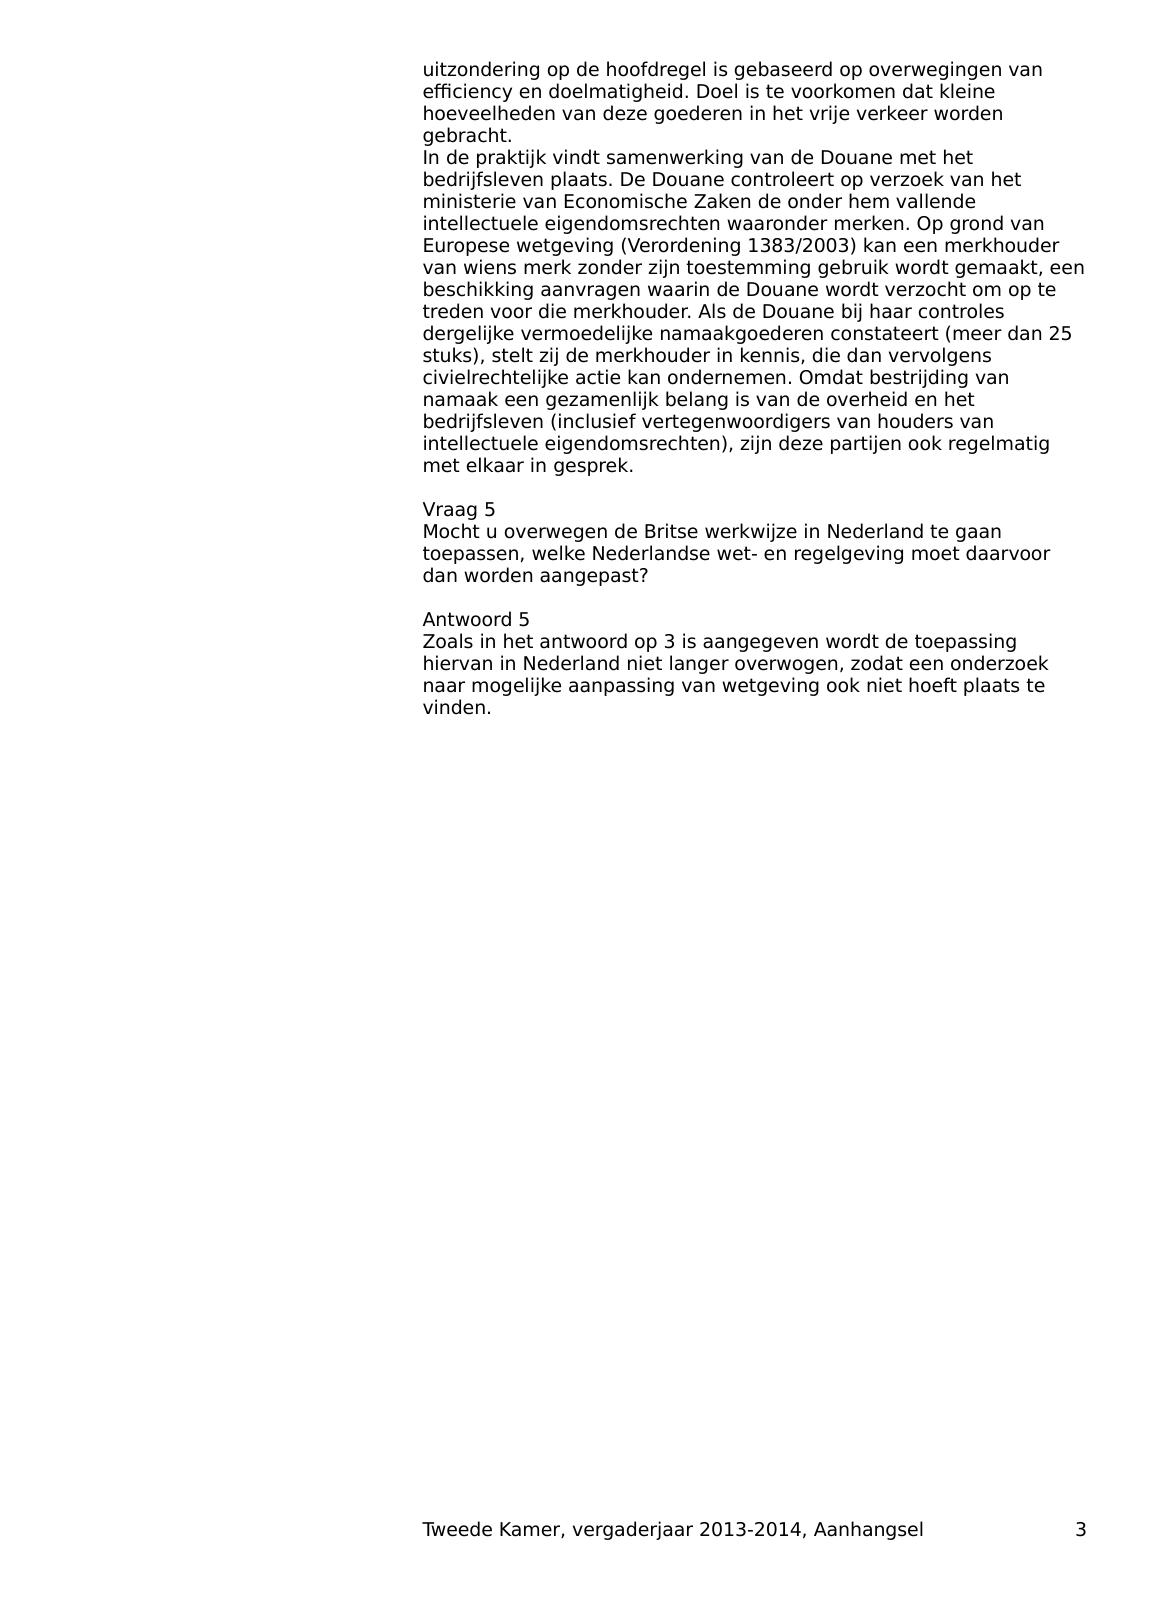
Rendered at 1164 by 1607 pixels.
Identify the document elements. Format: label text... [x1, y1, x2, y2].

text Mocht u overwegen de Britse werkwijze in Nederland te gaan toepassen, welke Nederlandse wet- en regelgeving moet daarvoor dan worden aangepast? [422, 521, 1087, 587]
text uitzondering op de hoofdregel is gebaseerd op overwegingen van efficiency en doelmatigheid. Doel is te voorkomen dat kleine hoeveelheden van deze goederen in het vrije verkeer worden gebracht. [422, 59, 1087, 147]
text Vraag 5 [422, 499, 1087, 521]
text Zoals in het antwoord op 3 is aangegeven wordt de toepassing hiervan in Nederland niet langer overwogen, zodat een onderzoek naar mogelijke aanpassing van wetgeving ook niet hoeft plaats te vinden. [422, 631, 1087, 719]
text Antwoord 5 [422, 609, 1087, 631]
text In de praktijk vindt samenwerking van de Douane met het bedrijfsleven plaats. De Douane controleert op verzoek van het ministerie van Economische Zaken de onder hem vallende intellectuele eigendomsrechten waaronder merken. Op grond van Europese wetgeving (Verordening 1383/2003) kan een merkhouder van wiens merk zonder zijn toestemming gebruik wordt gemaakt, een beschikking aanvragen waarin de Douane wordt verzocht om op te treden voor die merkhouder. Als de Douane bij haar controles dergelijke vermoedelijke namaakgoederen constateert (meer dan 25 stuks), stelt zij de merkhouder in kennis, die dan vervolgens civielrechtelijke actie kan ondernemen. Omdat bestrijding van namaak een gezamenlijk belang is van de overheid en het bedrijfsleven (inclusief vertegenwoordigers van houders van intellectuele eigendomsrechten), zijn deze partijen ook regelmatig met elkaar in gesprek. [422, 147, 1087, 477]
